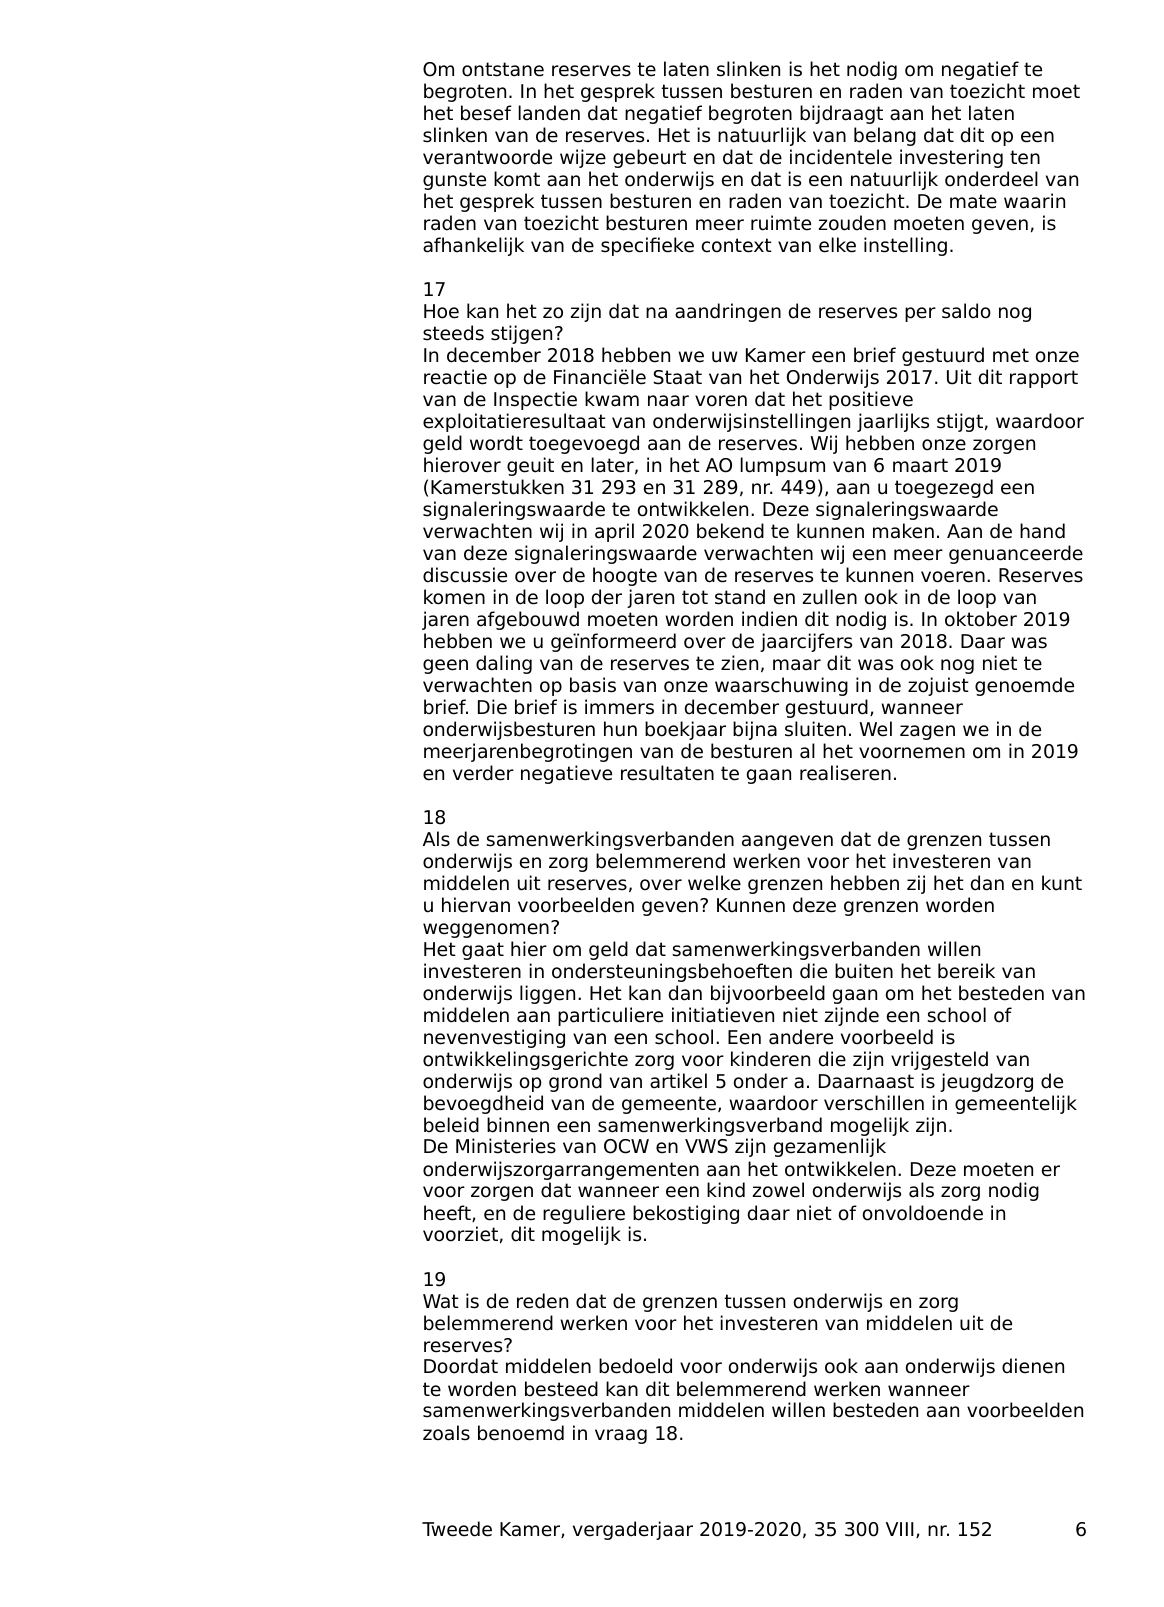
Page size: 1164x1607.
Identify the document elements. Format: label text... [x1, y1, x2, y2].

text 18 [422, 807, 1087, 829]
text Doordat middelen bedoeld voor onderwijs ook aan onderwijs dienen te worden besteed kan dit belemmerend werken wanneer samenwerkingsverbanden middelen willen besteden aan voorbeelden zoals benoemd in vraag 18. [422, 1356, 1087, 1444]
text De Ministeries van OCW en VWS zijn gezamenlijk onderwijszorgarrangementen aan het ontwikkelen. Deze moeten er voor zorgen dat wanneer een kind zowel onderwijs als zorg nodig heeft, en de reguliere bekostiging daar niet of onvoldoende in voorziet, dit mogelijk is. [422, 1136, 1087, 1246]
text In december 2018 hebben we uw Kamer een brief gestuurd met onze reactie op de Financiële Staat van het Onderwijs 2017. Uit dit rapport van de Inspectie kwam naar voren dat het positieve exploitatieresultaat van onderwijsinstellingen jaarlijks stijgt, waardoor geld wordt toegevoegd aan de reserves. Wij hebben onze zorgen hierover geuit en later, in het AO lumpsum van 6 maart 2019 (Kamerstukken 31 293 en 31 289, nr. 449), aan u toegezegd een signaleringswaarde te ontwikkelen. Deze signaleringswaarde verwachten wij in april 2020 bekend te kunnen maken. Aan de hand van deze signaleringswaarde verwachten wij een meer genuanceerde discussie over de hoogte van de reserves te kunnen voeren. Reserves komen in de loop der jaren tot stand en zullen ook in de loop van jaren afgebouwd moeten worden indien dit nodig is. In oktober 2019 hebben we u geïnformeerd over de jaarcijfers van 2018. Daar was geen daling van de reserves te zien, maar dit was ook nog niet te verwachten op basis van onze waarschuwing in de zojuist genoemde brief. Die brief is immers in december gestuurd, wanneer onderwijsbesturen hun boekjaar bijna sluiten. Wel zagen we in de meerjarenbegrotingen van de besturen al het voornemen om in 2019 en verder negatieve resultaten te gaan realiseren. [422, 345, 1087, 784]
text Als de samenwerkingsverbanden aangeven dat de grenzen tussen onderwijs en zorg belemmerend werken voor het investeren van middelen uit reserves, over welke grenzen hebben zij het dan en kunt u hiervan voorbeelden geven? Kunnen deze grenzen worden weggenomen? [422, 829, 1087, 939]
text 17 [422, 279, 1087, 301]
text 19 [422, 1268, 1087, 1291]
text Het gaat hier om geld dat samenwerkingsverbanden willen investeren in ondersteuningsbehoeften die buiten het bereik van onderwijs liggen. Het kan dan bijvoorbeeld gaan om het besteden van middelen aan particuliere initiatieven niet zijnde een school of nevenvestiging van een school. Een andere voorbeeld is ontwikkelingsgerichte zorg voor kinderen die zijn vrijgesteld van onderwijs op grond van artikel 5 onder a. Daarnaast is jeugdzorg de bevoegdheid van de gemeente, waardoor verschillen in gemeentelijk beleid binnen een samenwerkingsverband mogelijk zijn. [422, 939, 1087, 1136]
text Hoe kan het zo zijn dat na aandringen de reserves per saldo nog steeds stijgen? [422, 301, 1087, 345]
text Wat is de reden dat de grenzen tussen onderwijs en zorg belemmerend werken voor het investeren van middelen uit de reserves? [422, 1291, 1087, 1356]
text Om ontstane reserves te laten slinken is het nodig om negatief te begroten. In het gesprek tussen besturen en raden van toezicht moet het besef landen dat negatief begroten bijdraagt aan het laten slinken van de reserves. Het is natuurlijk van belang dat dit op een verantwoorde wijze gebeurt en dat de incidentele investering ten gunste komt aan het onderwijs en dat is een natuurlijk onderdeel van het gesprek tussen besturen en raden van toezicht. De mate waarin raden van toezicht besturen meer ruimte zouden moeten geven, is afhankelijk van de specifieke context van elke instelling. [422, 59, 1087, 257]
